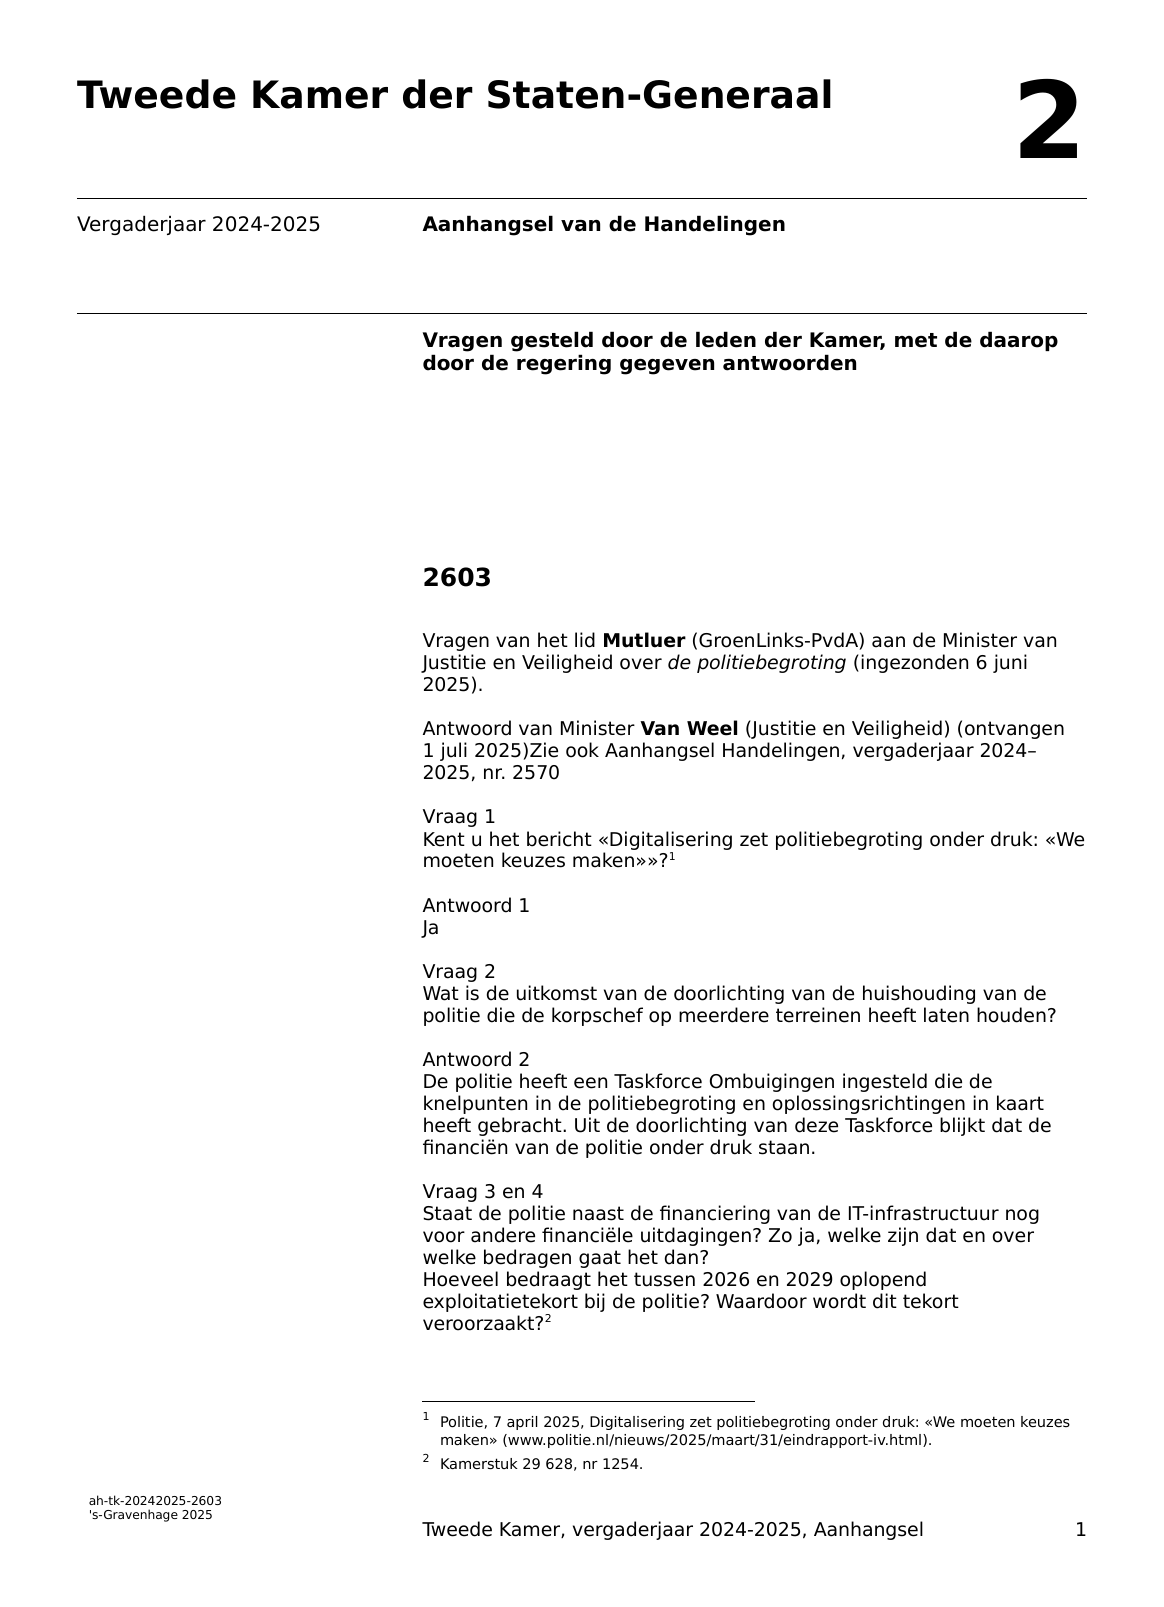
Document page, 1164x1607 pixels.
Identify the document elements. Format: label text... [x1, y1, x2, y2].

text Antwoord 2 [422, 1049, 1087, 1071]
text Kamerstuk 29 628, nr 1254. [422, 1452, 1087, 1474]
table_cell Vragen gesteld door de leden der Kamer, met de daarop door de regering gegeven antwoorden [422, 314, 1087, 375]
text Wat is de uitkomst van de doorlichting van de huishouding van de politie die de korpschef op meerdere terreinen heeft laten houden? [422, 983, 1087, 1027]
text Vraag 1 [422, 806, 1087, 828]
text Antwoord van Minister Van Weel (Justitie en Veiligheid) (ontvangen 1 juli 2025)Zie ook Aanhangsel Handelingen, vergaderjaar 2024–2025, nr. 2570 [422, 718, 1087, 784]
text Vraag 2 [422, 961, 1087, 983]
text De politie heeft een Taskforce Ombuigingen ingesteld die de knelpunten in de politiebegroting en oplossingsrichtingen in kaart heeft gebracht. Uit de doorlichting van deze Taskforce blijkt dat de financiën van de politie onder druk staan. [422, 1071, 1087, 1159]
text Vraag 3 en 4 [422, 1181, 1087, 1203]
text Ja [422, 917, 1087, 938]
text Vragen van het lid Mutluer (GroenLinks-PvdA) aan de Minister van Justitie en Veiligheid over de politiebegroting (ingezonden 6 juni 2025). [422, 630, 1087, 696]
table_header Tweede Kamer der Staten-Generaal [77, 59, 886, 198]
table_cell [77, 314, 422, 375]
text Kent u het bericht «Digitalisering zet politiebegroting onder druk: «We moeten keuzes maken»»? [422, 828, 1087, 872]
table_cell Vergaderjaar 2024-2025 [77, 199, 422, 313]
text ah-tk-20242025-2603 [88, 1494, 323, 1508]
text Staat de politie naast de financiering van de IT-infrastructuur nog voor andere financiële uitdagingen? Zo ja, welke zijn dat en over welke bedragen gaat het dan? [422, 1203, 1087, 1269]
text Hoeveel bedraagt het tussen 2026 en 2029 oplopend exploitatietekort bij de politie? Waardoor wordt dit tekort veroorzaakt? [422, 1269, 1087, 1335]
text 's-Gravenhage 2025 [88, 1508, 323, 1522]
text 2603 [422, 563, 1087, 592]
table_header 2 [886, 59, 1087, 198]
text Antwoord 1 [422, 894, 1087, 917]
table_cell Aanhangsel van de Handelingen [422, 199, 1087, 313]
text Politie, 7 april 2025, Digitalisering zet politiebegroting onder druk: «We moeten keuzes maken» (www.politie.nl/nieuws/2025/maart/31/eindrapport-iv.html). [422, 1410, 1087, 1449]
